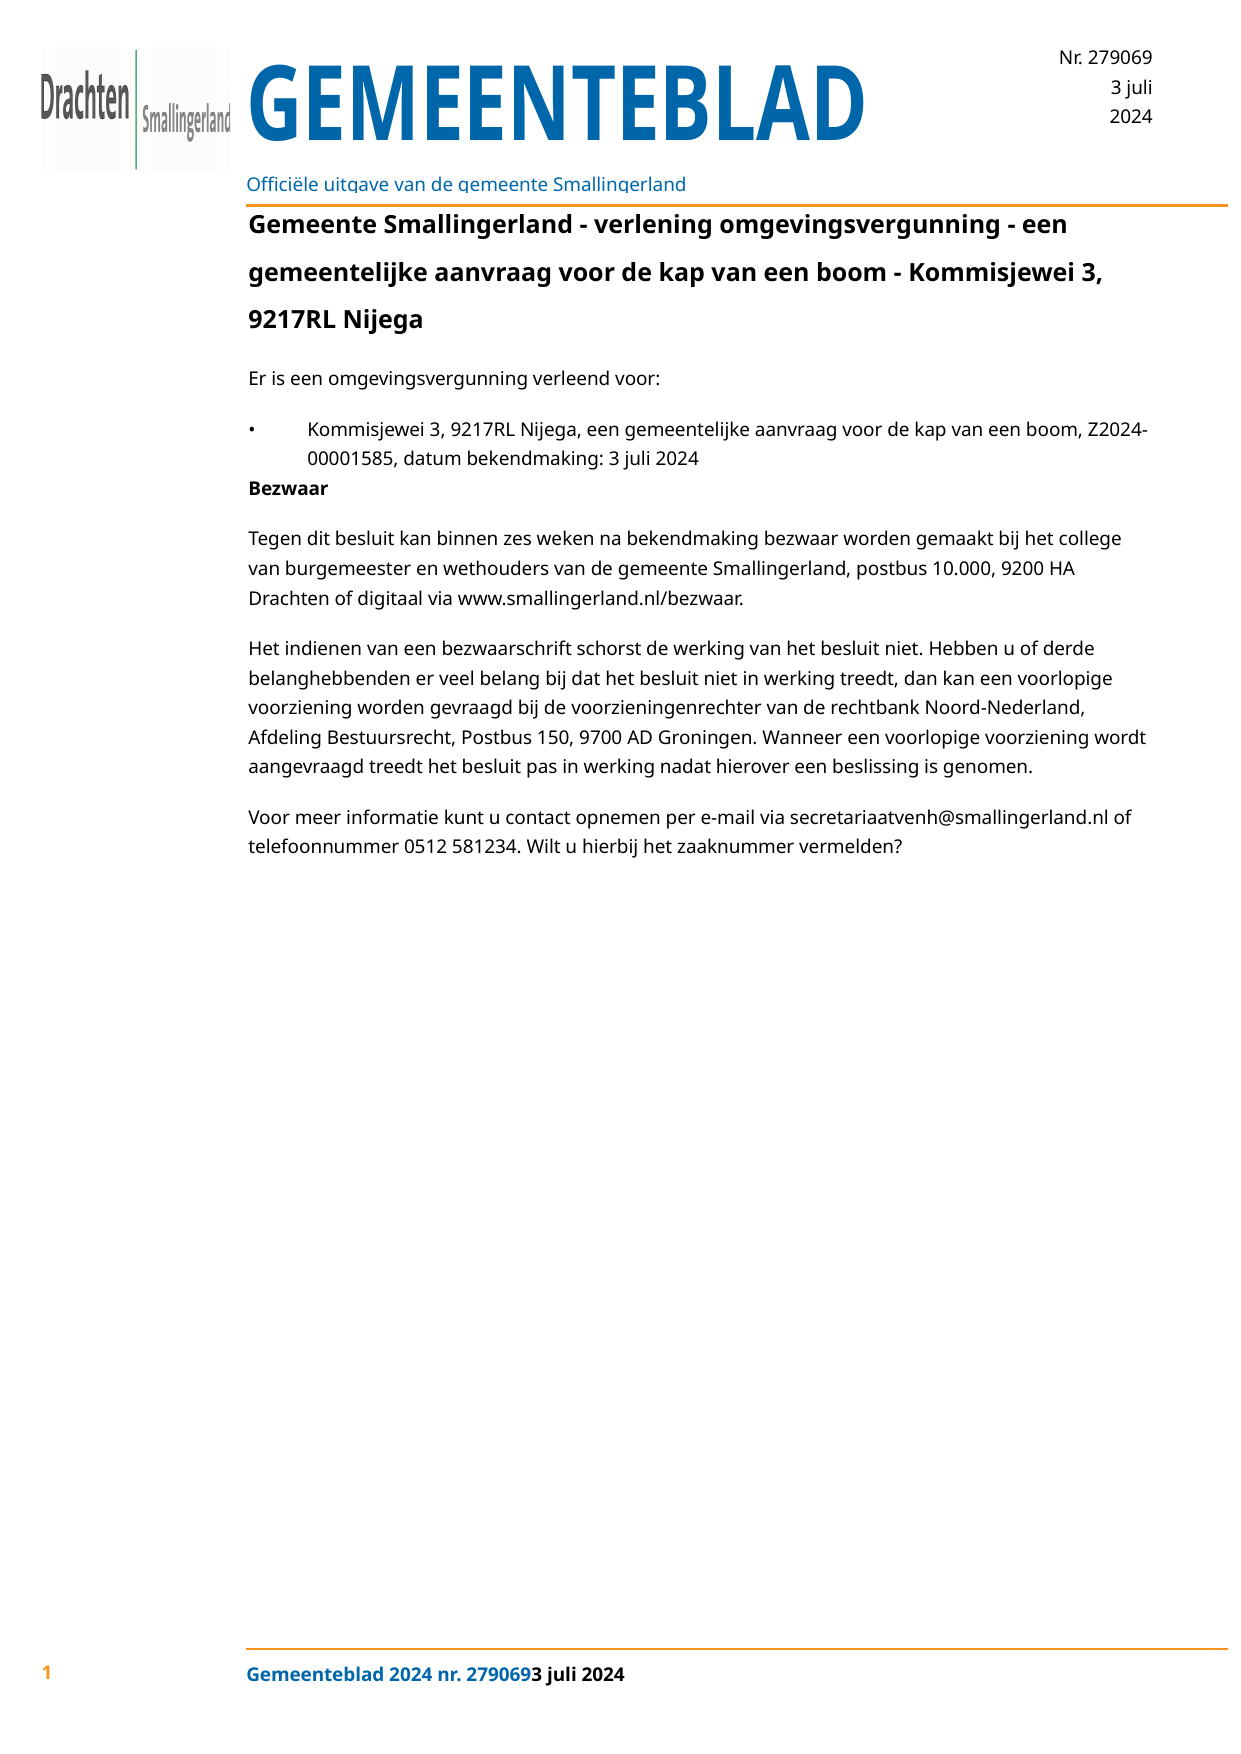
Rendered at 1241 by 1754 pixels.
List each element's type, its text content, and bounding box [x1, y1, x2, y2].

list Kommisjewei 3, 9217RL Nijega, een gemeentelijke aanvraag voor de kap van een boom, Z2024-00001585, datum bekendmaking: 3 juli 2024 [248, 416, 1152, 471]
text Het indienen van een bezwaarschrift schorst de werking van het besluit niet. Hebben u of derde belanghebbenden er veel belang bij dat het besluit niet in werking treedt, dan kan een voorlopige voorziening worden gevraagd bij de voorzieningenrechter van de rechtbank Noord-Nederland, Afdeling Bestuursrecht, Postbus 150, 9700 AD Groningen. Wanneer een voorlopige voorziening wordt aangevraagd treedt het besluit pas in werking nadat hierover een beslissing is genomen. [248, 635, 1152, 779]
text Bezwaar [248, 475, 1152, 501]
text Voor meer informatie kunt u contact opnemen per e-mail via secretariaatvenh@smallingerland.nl of telefoonnummer 0512 581234. Wilt u hierbij het zaaknummer vermelden? [248, 804, 1152, 859]
text Er is een omgevingsvergunning verleend voor: [248, 366, 1152, 391]
text Tegen dit besluit kan binnen zes weken na bekendmaking bezwaar worden gemaakt bij het college van burgemeester en wethouders van de gemeente Smallingerland, postbus 10.000, 9200 HA Drachten of digitaal via www.smallingerland.nl/bezwaar. [248, 526, 1152, 610]
picture [41, 47, 231, 172]
text Gemeente Smallingerland - verlening omgevingsvergunning - een gemeentelijke aanvraag voor de kap van een boom - Kommisjewei 3, 9217RL Nijega [248, 207, 1152, 336]
